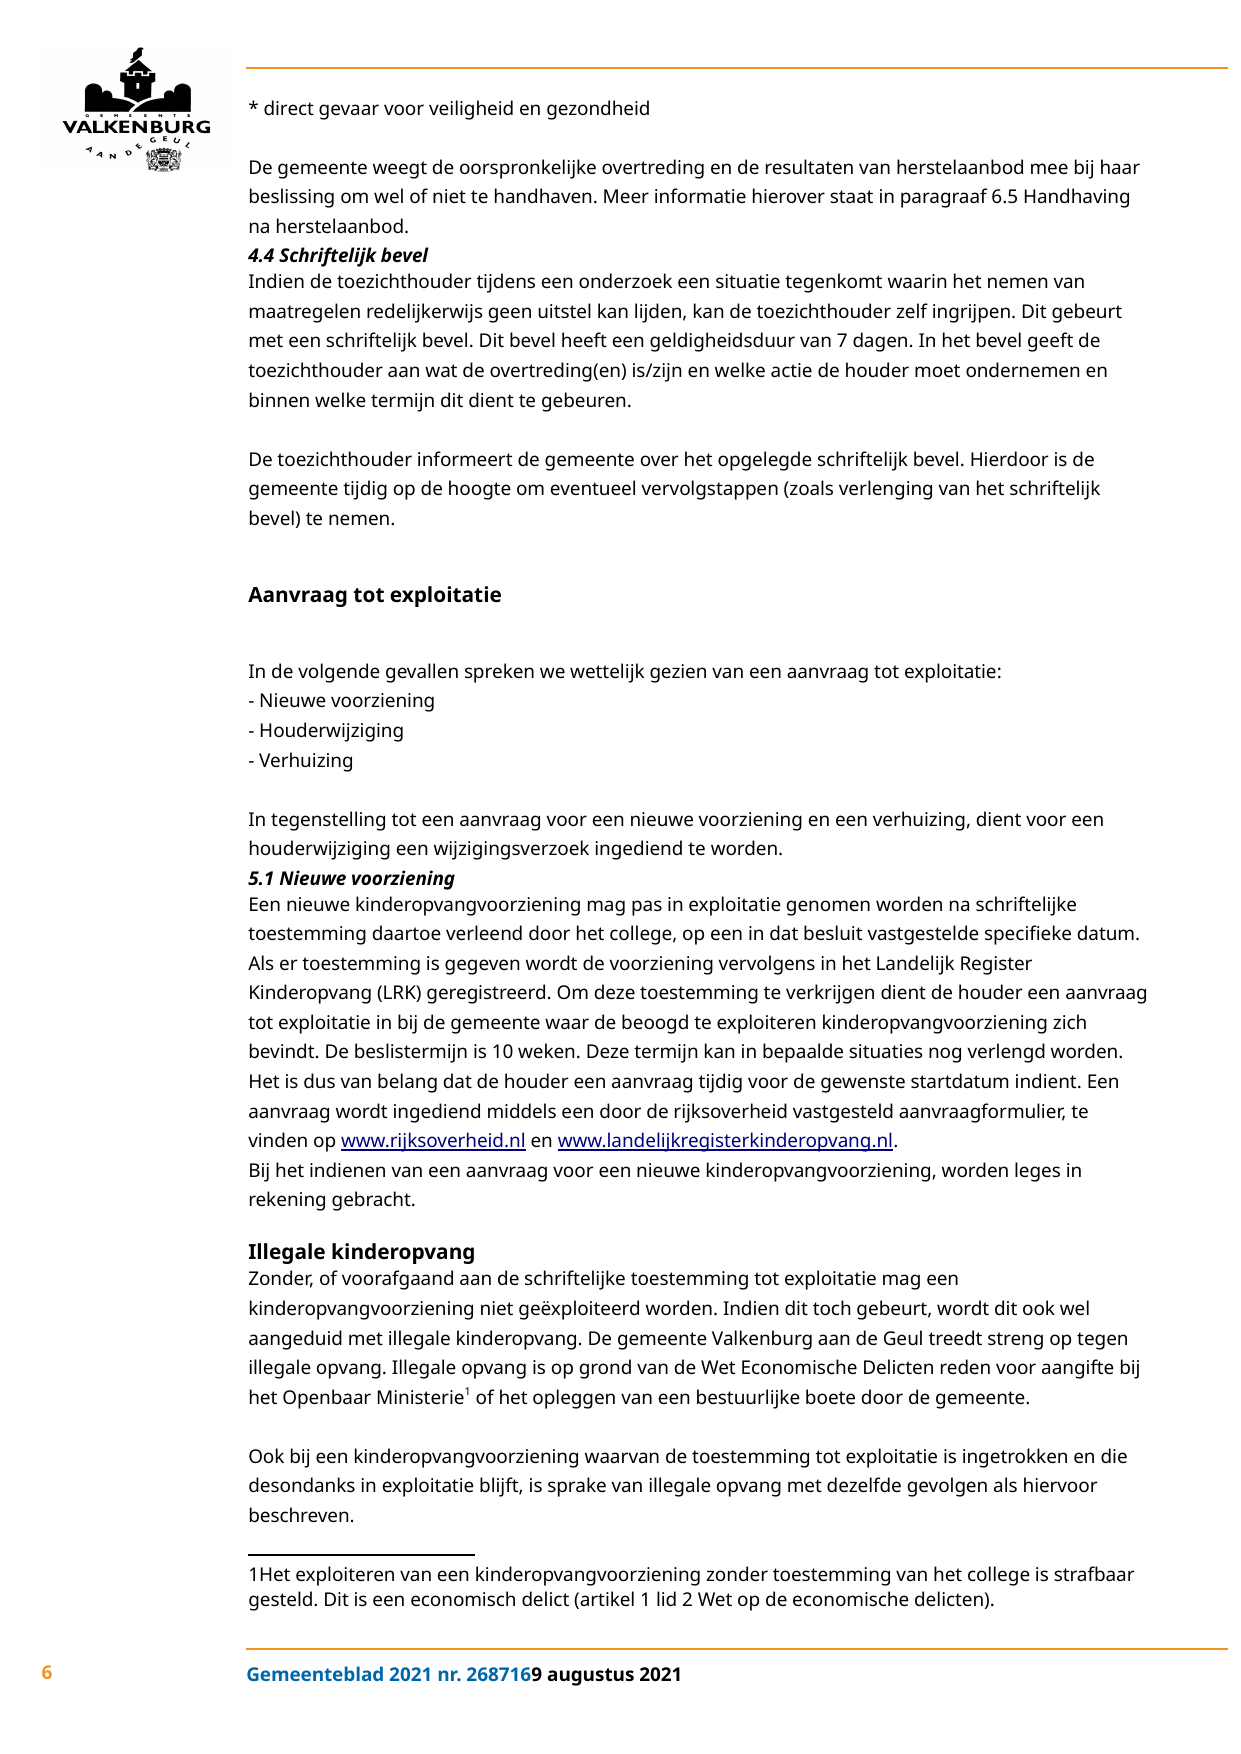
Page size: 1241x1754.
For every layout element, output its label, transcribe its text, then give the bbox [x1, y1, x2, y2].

text Ook bij een kinderopvangvoorziening waarvan de toestemming tot exploitatie is ingetrokken en die desondanks in exploitatie blijft, is sprake van illegale opvang met dezelfde gevolgen als hiervoor beschreven. [248, 1443, 1152, 1528]
text Het exploiteren van een kinderopvangvoorziening zonder toestemming van het college is strafbaar gesteld. Dit is een economisch delict (artikel 1 lid 2 Wet op de economische delicten). [248, 1561, 1152, 1612]
text * direct gevaar voor veiligheid en gezondheid [248, 95, 1152, 121]
text Bij het indienen van een aanvraag voor een nieuwe kinderopvangvoorziening, worden leges in rekening gebracht. [248, 1157, 1152, 1212]
text Aanvraag tot exploitatie [248, 580, 1152, 609]
text - Houderwijziging [248, 717, 1152, 743]
picture [41, 47, 231, 172]
text Een nieuwe kinderopvangvoorziening mag pas in exploitatie genomen worden na schriftelijke toestemming daartoe verleend door het college, op een in dat besluit vastgestelde specifieke datum. Als er toestemming is gegeven wordt de voorziening vervolgens in het Landelijk Register Kinderopvang (LRK) geregistreerd. Om deze toestemming te verkrijgen dient de houder een aanvraag tot exploitatie in bij de gemeente waar de beoogd te exploiteren kinderopvangvoorziening zich bevindt. De beslistermijn is 10 weken. Deze termijn kan in bepaalde situaties nog verlengd worden. Het is dus van belang dat de houder een aanvraag tijdig voor de gewenste startdatum indient. Een aanvraag wordt ingediend middels een door de rijksoverheid vastgesteld aanvraagformulier, te vinden op www.rijksoverheid.nl en www.landelijkregisterkinderopvang.nl. [248, 891, 1152, 1153]
text - Verhuizing [248, 747, 1152, 772]
text In tegenstelling tot een aanvraag voor een nieuwe voorziening en een verhuizing, dient voor een houderwijziging een wijzigingsverzoek ingediend te worden. [248, 806, 1152, 861]
text Zonder, of voorafgaand aan de schriftelijke toestemming tot exploitatie mag een kinderopvangvoorziening niet geëxploiteerd worden. Indien dit toch gebeurt, wordt dit ook wel aangeduid met illegale kinderopvang. De gemeente Valkenburg aan de Geul treedt streng op tegen illegale opvang. Illegale opvang is op grond van de Wet Economische Delicten reden voor aangifte bij het Openbaar Ministerie of het opleggen van een bestuurlijke boete door de gemeente. [248, 1266, 1152, 1409]
text In de volgende gevallen spreken we wettelijk gezien van een aanvraag tot exploitatie: [248, 658, 1152, 684]
text Illegale kinderopvang [248, 1237, 1152, 1266]
text 5.1 Nieuwe voorziening [248, 865, 1152, 891]
text 4.4 Schriftelijk bevel [248, 243, 1152, 268]
text Indien de toezichthouder tijdens een onderzoek een situatie tegenkomt waarin het nemen van maatregelen redelijkerwijs geen uitstel kan lijden, kan de toezichthouder zelf ingrijpen. Dit gebeurt met een schriftelijk bevel. Dit bevel heeft een geldigheidsduur van 7 dagen. In het bevel geeft de toezichthouder aan wat de overtreding(en) is/zijn en welke actie de houder moet ondernemen en binnen welke termijn dit dient te gebeuren. [248, 268, 1152, 412]
text De toezichthouder informeert de gemeente over het opgelegde schriftelijk bevel. Hierdoor is de gemeente tijdig op de hoogte om eventueel vervolgstappen (zoals verlenging van het schriftelijk bevel) te nemen. [248, 446, 1152, 531]
text De gemeente weegt de oorspronkelijke overtreding en de resultaten van herstelaanbod mee bij haar beslissing om wel of niet te handhaven. Meer informatie hierover staat in paragraaf 6.5 Handhaving na herstelaanbod. [248, 154, 1152, 239]
text - Nieuwe voorziening [248, 688, 1152, 713]
